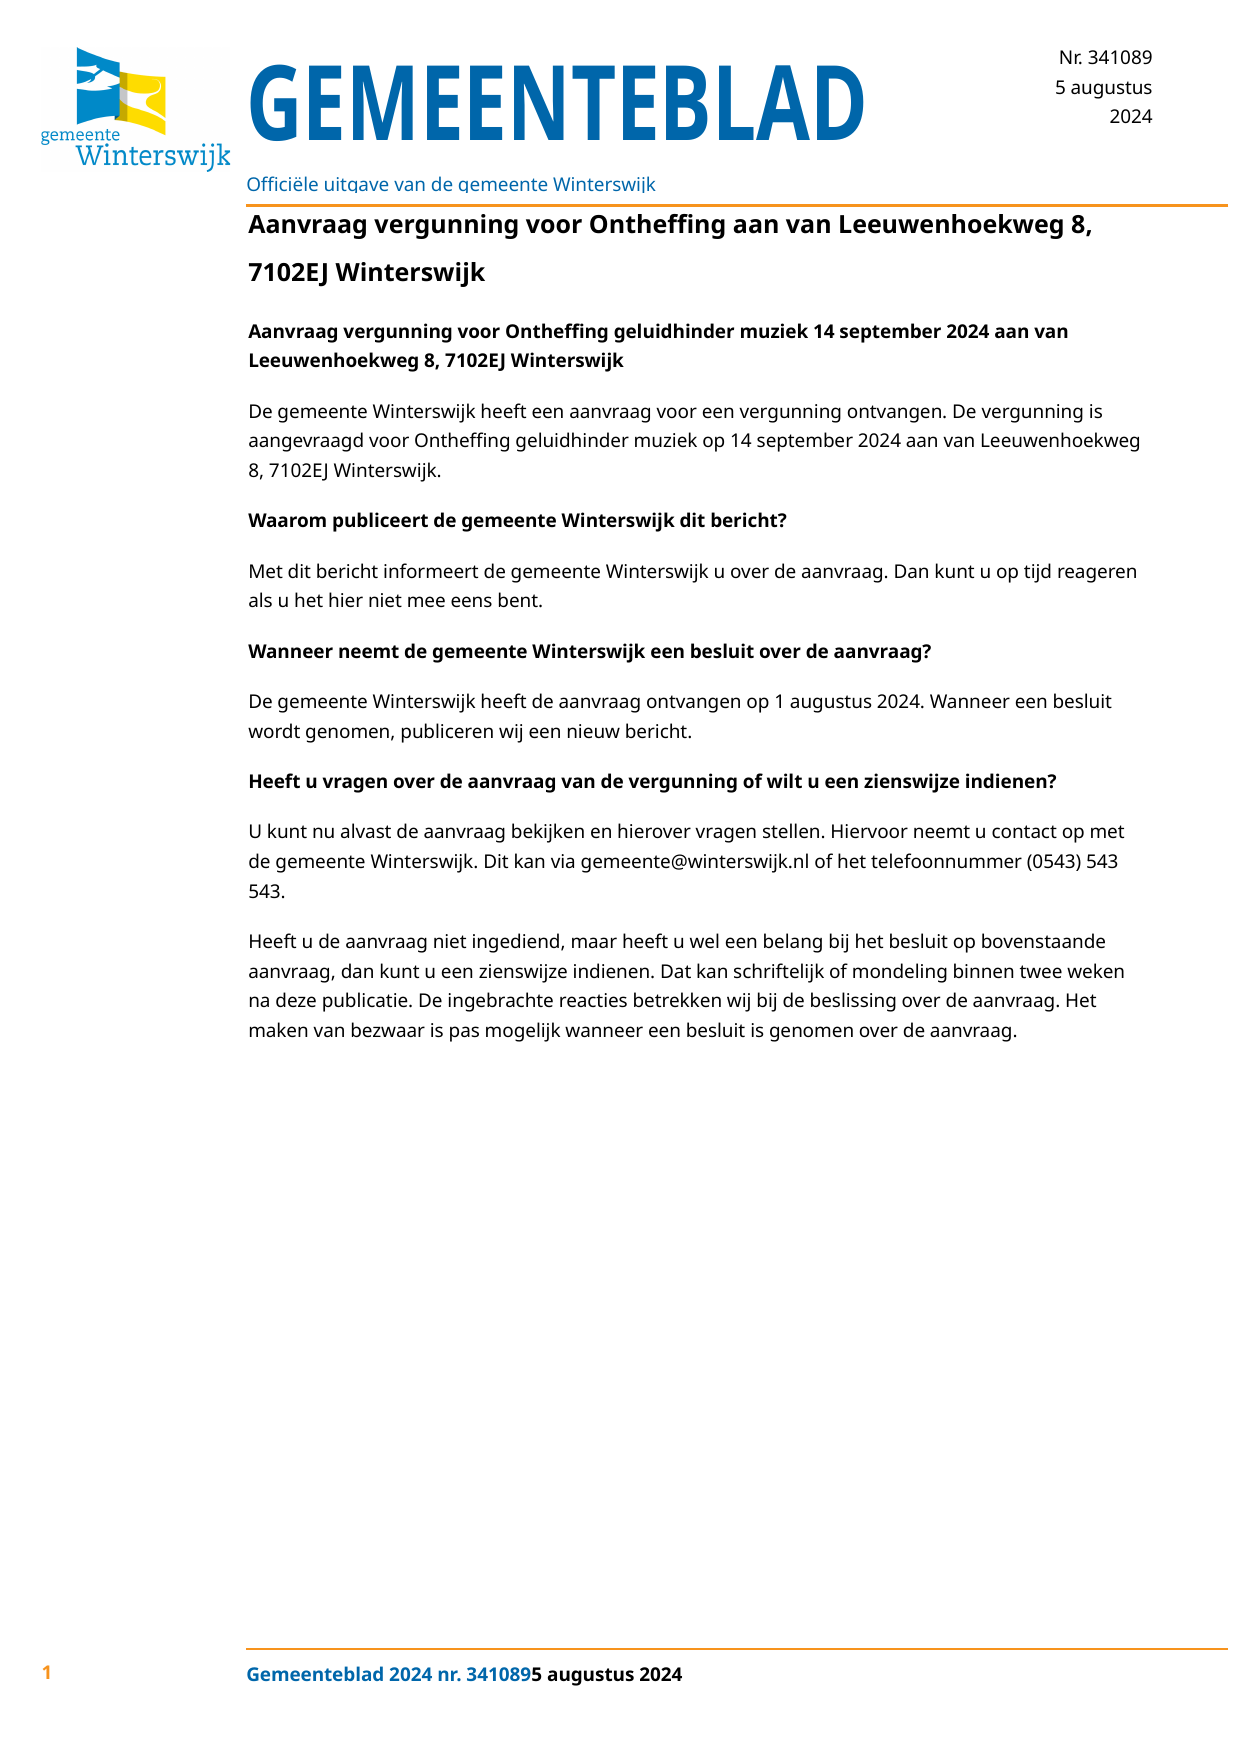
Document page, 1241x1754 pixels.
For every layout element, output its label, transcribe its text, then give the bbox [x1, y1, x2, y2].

text Met dit bericht informeert de gemeente Winterswijk u over de aanvraag. Dan kunt u op tijd reageren als u het hier niet mee eens bent. [248, 558, 1152, 613]
picture [41, 47, 231, 172]
text De gemeente Winterswijk heeft de aanvraag ontvangen op 1 augustus 2024. Wanneer een besluit wordt genomen, publiceren wij een nieuw bericht. [248, 688, 1152, 744]
text Aanvraag vergunning voor Ontheffing aan van Leeuwenhoekweg 8, 7102EJ Winterswijk [248, 207, 1152, 288]
text Aanvraag vergunning voor Ontheffing geluidhinder muziek 14 september 2024 aan van Leeuwenhoekweg 8, 7102EJ Winterswijk [248, 318, 1152, 373]
picture [225, 153, 231, 162]
text Waarom publiceert de gemeente Winterswijk dit bericht? [248, 507, 1152, 533]
text U kunt nu alvast de aanvraag bekijken en hierover vragen stellen. Hiervoor neemt u contact op met de gemeente Winterswijk. Dit kan via gemeente@winterswijk.nl of het telefoonnummer (0543) 543 543. [248, 819, 1152, 904]
text De gemeente Winterswijk heeft een aanvraag voor een vergunning ontvangen. De vergunning is aangevraagd voor Ontheffing geluidhinder muziek op 14 september 2024 aan van Leeuwenhoekweg 8, 7102EJ Winterswijk. [248, 398, 1152, 483]
text Heeft u vragen over de aanvraag van de vergunning of wilt u een zienswijze indienen? [248, 768, 1152, 794]
text Wanneer neemt de gemeente Winterswijk een besluit over de aanvraag? [248, 638, 1152, 664]
text Heeft u de aanvraag niet ingediend, maar heeft u wel een belang bij het besluit op bovenstaande aanvraag, dan kunt u een zienswijze indienen. Dat kan schriftelijk of mondeling binnen twee weken na deze publicatie. De ingebrachte reacties betrekken wij bij de beslissing over de aanvraag. Het maken van bezwaar is pas mogelijk wanneer een besluit is genomen over de aanvraag. [248, 928, 1152, 1043]
